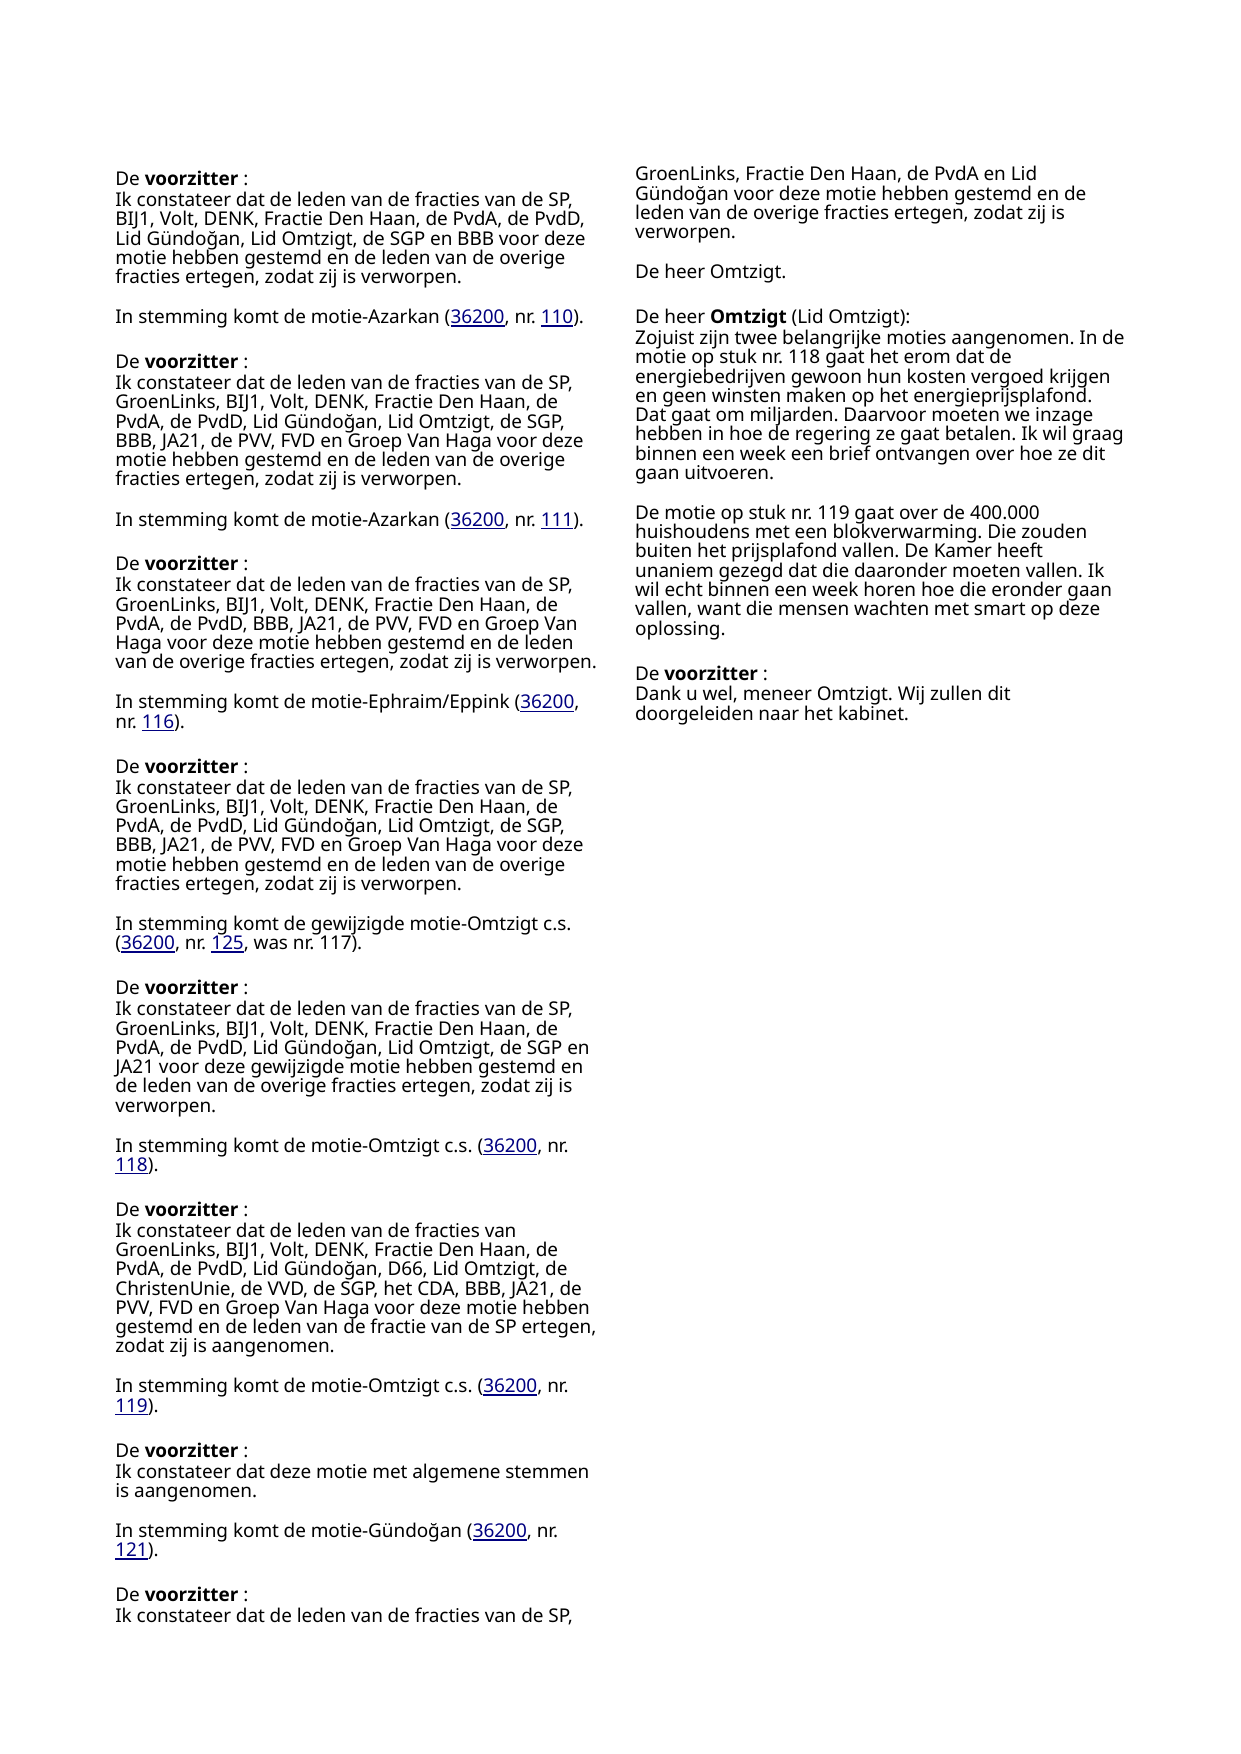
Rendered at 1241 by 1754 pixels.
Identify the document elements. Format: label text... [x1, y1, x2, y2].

text De voorzitter : [115, 1196, 605, 1222]
text De voorzitter : [115, 974, 605, 1000]
text De voorzitter : [115, 753, 605, 779]
text Dank u wel, meneer Omtzigt. Wij zullen dit doorgeleiden naar het kabinet. [635, 685, 1125, 724]
text Ik constateer dat de leden van de fracties van de SP, GroenLinks, BIJ1, Volt, DENK, Fractie Den Haan, de PvdA, de PvdD, Lid Gündoğan, Lid Omtzigt, de SGP, BBB, JA21, de PVV, FVD en Groep Van Haga voor deze motie hebben gestemd en de leden van de overige fracties ertegen, zodat zij is verworpen. [115, 374, 605, 490]
text Ik constateer dat de leden van de fracties van de SP, GroenLinks, BIJ1, Volt, DENK, Fractie Den Haan, de PvdA, de PvdD, Lid Gündoğan, Lid Omtzigt, de SGP, BBB, JA21, de PVV, FVD en Groep Van Haga voor deze motie hebben gestemd en de leden van de overige fracties ertegen, zodat zij is verworpen. [115, 779, 605, 894]
text In stemming komt de motie-Omtzigt c.s. (36200, nr. 118). [115, 1137, 605, 1175]
text Ik constateer dat de leden van de fracties van de SP, [115, 1607, 605, 1626]
text De voorzitter : [115, 1437, 605, 1463]
text In stemming komt de motie-Azarkan (36200, nr. 110). [115, 308, 605, 327]
text Zojuist zijn twee belangrijke moties aangenomen. In de motie op stuk nr. 118 gaat het erom dat de energiebedrijven gewoon hun kosten vergoed krijgen en geen winsten maken op het energieprijsplafond. Dat gaat om miljarden. Daarvoor moeten we inzage hebben in hoe de regering ze gaat betalen. Ik wil graag binnen een week een brief ontvangen over hoe ze dit gaan uitvoeren. [635, 329, 1125, 483]
text De voorzitter : [115, 165, 605, 191]
text Ik constateer dat de leden van de fracties van GroenLinks, BIJ1, Volt, DENK, Fractie Den Haan, de PvdA, de PvdD, Lid Gündoğan, D66, Lid Omtzigt, de ChristenUnie, de VVD, de SGP, het CDA, BBB, JA21, de PVV, FVD en Groep Van Haga voor deze motie hebben gestemd en de leden van de fractie van de SP ertegen, zodat zij is aangenomen. [115, 1222, 605, 1357]
text GroenLinks, Fractie Den Haan, de PvdA en Lid Gündoğan voor deze motie hebben gestemd en de leden van de overige fracties ertegen, zodat zij is verworpen. [635, 165, 1125, 242]
text De voorzitter : [115, 1581, 605, 1607]
text De motie op stuk nr. 119 gaat over de 400.000 huishoudens met een blokverwarming. Die zouden buiten het prijsplafond vallen. De Kamer heeft unaniem gezegd dat die daaronder moeten vallen. Ik wil echt binnen een week horen hoe die eronder gaan vallen, want die mensen wachten met smart op deze oplossing. [635, 504, 1125, 639]
text In stemming komt de motie-Gündoğan (36200, nr. 121). [115, 1522, 605, 1561]
text Ik constateer dat deze motie met algemene stemmen is aangenomen. [115, 1463, 605, 1501]
text De heer Omtzigt. [635, 263, 1125, 282]
text De voorzitter : [115, 551, 605, 576]
text In stemming komt de motie-Ephraim/Eppink (36200, nr. 116). [115, 693, 605, 732]
text De heer Omtzigt (Lid Omtzigt): [635, 303, 1125, 329]
text In stemming komt de motie-Azarkan (36200, nr. 111). [115, 511, 605, 530]
text De voorzitter : [115, 348, 605, 374]
text Ik constateer dat de leden van de fracties van de SP, BIJ1, Volt, DENK, Fractie Den Haan, de PvdA, de PvdD, Lid Gündoğan, Lid Omtzigt, de SGP en BBB voor deze motie hebben gestemd en de leden van de overige fracties ertegen, zodat zij is verworpen. [115, 191, 605, 287]
text In stemming komt de gewijzigde motie-Omtzigt c.s. (36200, nr. 125, was nr. 117). [115, 915, 605, 954]
text In stemming komt de motie-Omtzigt c.s. (36200, nr. 119). [115, 1377, 605, 1416]
text Ik constateer dat de leden van de fracties van de SP, GroenLinks, BIJ1, Volt, DENK, Fractie Den Haan, de PvdA, de PvdD, BBB, JA21, de PVV, FVD en Groep Van Haga voor deze motie hebben gestemd en de leden van de overige fracties ertegen, zodat zij is verworpen. [115, 576, 605, 673]
text Ik constateer dat de leden van de fracties van de SP, GroenLinks, BIJ1, Volt, DENK, Fractie Den Haan, de PvdA, de PvdD, Lid Gündoğan, Lid Omtzigt, de SGP en JA21 voor deze gewijzigde motie hebben gestemd en de leden van de overige fracties ertegen, zodat zij is verworpen. [115, 1000, 605, 1116]
text De voorzitter : [635, 660, 1125, 685]
